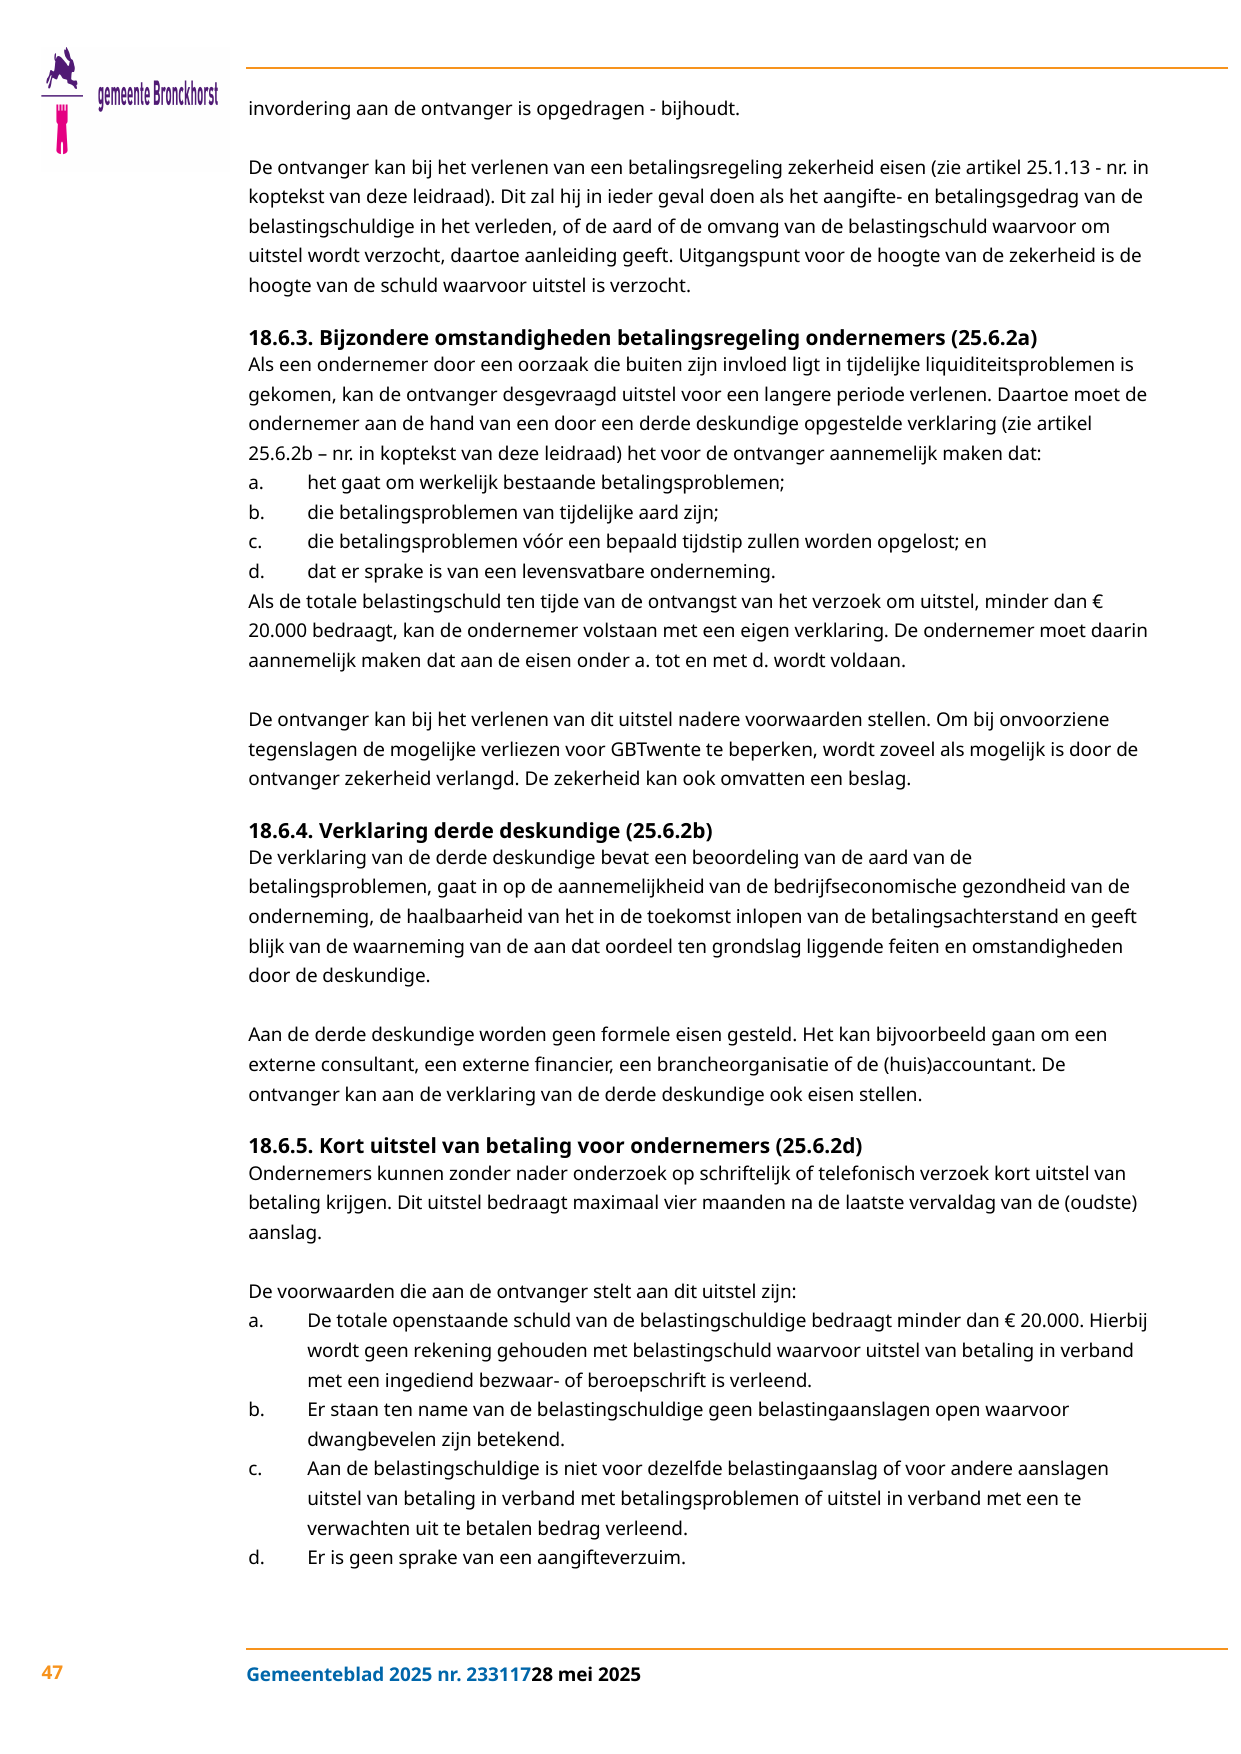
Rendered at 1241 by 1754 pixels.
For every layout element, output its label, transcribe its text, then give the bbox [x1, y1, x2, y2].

text Als een ondernemer door een oorzaak die buiten zijn invloed ligt in tijdelijke liquiditeitsproblemen is gekomen, kan de ontvanger desgevraagd uitstel voor een langere periode verlenen. Daartoe moet de ondernemer aan de hand van een door een derde deskundige opgestelde verklaring (zie artikel 25.6.2b – nr. in koptekst van deze leidraad) het voor de ontvanger aannemelijk maken dat: [248, 351, 1152, 466]
list die betalingsproblemen vóór een bepaald tijdstip zullen worden opgelost; en [248, 529, 1152, 554]
text Als de totale belastingschuld ten tijde van de ontvangst van het verzoek om uitstel, minder dan € 20.000 bedraagt, kan de ondernemer volstaan met een eigen verklaring. De ondernemer moet daarin aannemelijk maken dat aan de eisen onder a. tot en met d. wordt voldaan. [248, 588, 1152, 673]
text De ontvanger kan bij het verlenen van een betalingsregeling zekerheid eisen (zie artikel 25.1.13 - nr. in koptekst van deze leidraad). Dit zal hij in ieder geval doen als het aangifte- en betalingsgedrag van de belastingschuldige in het verleden, of de aard of de omvang van de belastingschuld waarvoor om uitstel wordt verzocht, daartoe aanleiding geeft. Uitgangspunt voor de hoogte van de zekerheid is de hoogte van de schuld waarvoor uitstel is verzocht. [248, 154, 1152, 298]
text invordering aan de ontvanger is opgedragen - bijhoudt. [248, 95, 1152, 121]
text De verklaring van de derde deskundige bevat een beoordeling van de aard van de betalingsproblemen, gaat in op de aannemelijkheid van de bedrijfseconomische gezondheid van de onderneming, de haalbaarheid van het in de toekomst inlopen van de betalingsachterstand en geeft blijk van de waarneming van de aan dat oordeel ten grondslag liggende feiten en omstandigheden door de deskundige. [248, 844, 1152, 988]
list Aan de belastingschuldige is niet voor dezelfde belastingaanslag of voor andere aanslagen uitstel van betaling in verband met betalingsproblemen of uitstel in verband met een te verwachten uit te betalen bedrag verleend. [248, 1456, 1152, 1540]
text De voorwaarden die aan de ontvanger stelt aan dit uitstel zijn: [248, 1278, 1152, 1304]
text 18.6.4. Verklaring derde deskundige (25.6.2b) [248, 816, 1152, 844]
text 18.6.3. Bijzondere omstandigheden betalingsregeling ondernemers (25.6.2a) [248, 323, 1152, 351]
list dat er sprake is van een levensvatbare onderneming. [248, 558, 1152, 584]
list Er is geen sprake van een aangifteverzuim. [248, 1544, 1152, 1570]
text Aan de derde deskundige worden geen formele eisen gesteld. Het kan bijvoorbeeld gaan om een externe consultant, een externe financier, een brancheorganisatie of de (huis)accountant. De ontvanger kan aan de verklaring van de derde deskundige ook eisen stellen. [248, 1022, 1152, 1107]
picture [41, 47, 231, 172]
list die betalingsproblemen van tijdelijke aard zijn; [248, 499, 1152, 525]
list Er staan ten name van de belastingschuldige geen belastingaanslagen open waarvoor dwangbevelen zijn betekend. [248, 1396, 1152, 1452]
list De totale openstaande schuld van de belastingschuldige bedraagt minder dan € 20.000. Hierbij wordt geen rekening gehouden met belastingschuld waarvoor uitstel van betaling in verband met een ingediend bezwaar- of beroepschrift is verleend. [248, 1308, 1152, 1392]
text Ondernemers kunnen zonder nader onderzoek op schriftelijk of telefonisch verzoek kort uitstel van betaling krijgen. Dit uitstel bedraagt maximaal vier maanden na de laatste vervaldag van de (oudste) aanslag. [248, 1160, 1152, 1244]
text 18.6.5. Kort uitstel van betaling voor ondernemers (25.6.2d) [248, 1131, 1152, 1160]
text De ontvanger kan bij het verlenen van dit uitstel nadere voorwaarden stellen. Om bij onvoorziene tegenslagen de mogelijke verliezen voor GBTwente te beperken, wordt zoveel als mogelijk is door de ontvanger zekerheid verlangd. De zekerheid kan ook omvatten een beslag. [248, 706, 1152, 791]
list het gaat om werkelijk bestaande betalingsproblemen; [248, 469, 1152, 495]
